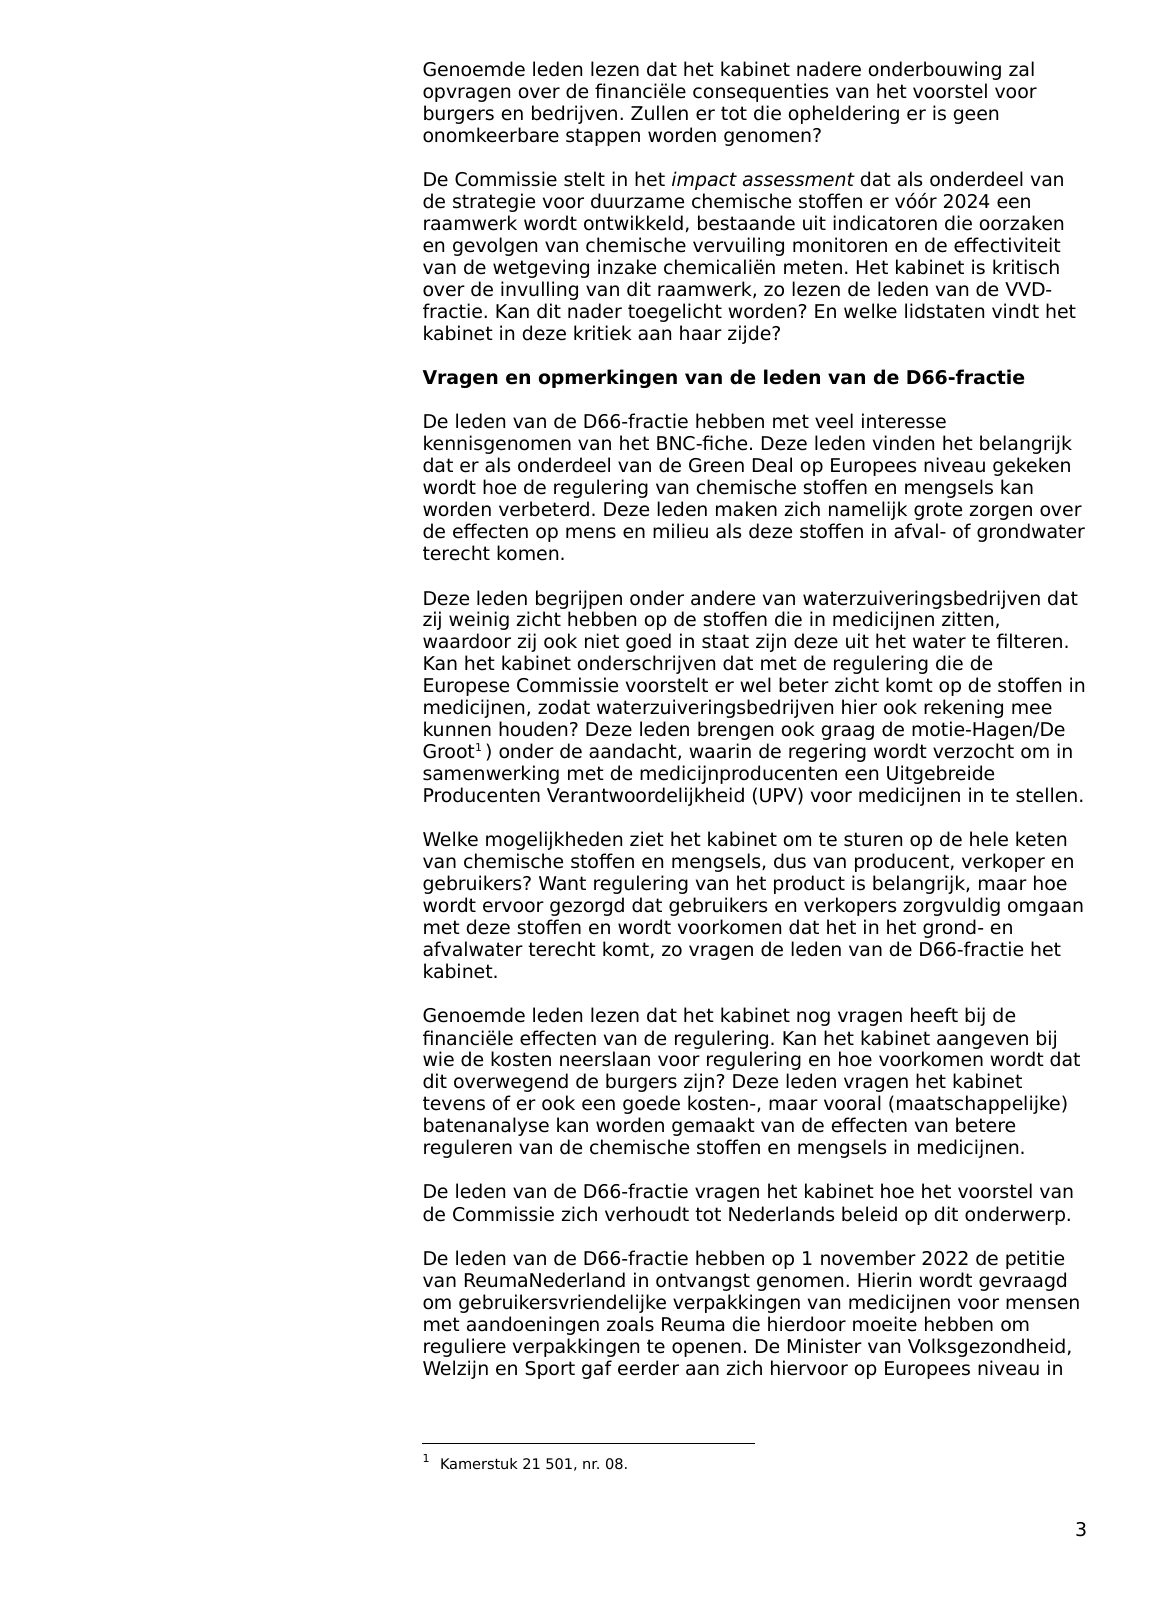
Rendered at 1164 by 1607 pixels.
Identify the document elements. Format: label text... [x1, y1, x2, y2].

subtitle Vragen en opmerkingen van de leden van de D66-fractie [422, 367, 1087, 389]
text Welke mogelijkheden ziet het kabinet om te sturen op de hele keten van chemische stoffen en mengsels, dus van producent, verkoper en gebruikers? Want regulering van het product is belangrijk, maar hoe wordt ervoor gezorgd dat gebruikers en verkopers zorgvuldig omgaan met deze stoffen en wordt voorkomen dat het in het grond- en afvalwater terecht komt, zo vragen de leden van de D66-fractie het kabinet. [422, 829, 1087, 983]
text Genoemde leden lezen dat het kabinet nadere onderbouwing zal opvragen over de financiële consequenties van het voorstel voor burgers en bedrijven. Zullen er tot die opheldering er is geen onomkeerbare stappen worden genomen? [422, 59, 1087, 147]
text De leden van de D66-fractie vragen het kabinet hoe het voorstel van de Commissie zich verhoudt tot Nederlands beleid op dit onderwerp. [422, 1181, 1087, 1225]
text De Commissie stelt in het impact assessment dat als onderdeel van de strategie voor duurzame chemische stoffen er vóór 2024 een raamwerk wordt ontwikkeld, bestaande uit indicatoren die oorzaken en gevolgen van chemische vervuiling monitoren en de effectiviteit van de wetgeving inzake chemicaliën meten. Het kabinet is kritisch over de invulling van dit raamwerk, zo lezen de leden van de VVD-fractie. Kan dit nader toegelicht worden? En welke lidstaten vindt het kabinet in deze kritiek aan haar zijde? [422, 169, 1087, 345]
text De leden van de D66-fractie hebben met veel interesse kennisgenomen van het BNC-fiche. Deze leden vinden het belangrijk dat er als onderdeel van de Green Deal op Europees niveau gekeken wordt hoe de regulering van chemische stoffen en mengsels kan worden verbeterd. Deze leden maken zich namelijk grote zorgen over de effecten op mens en milieu als deze stoffen in afval- of grondwater terecht komen. [422, 411, 1087, 565]
text Deze leden begrijpen onder andere van waterzuiveringsbedrijven dat zij weinig zicht hebben op de stoffen die in medicijnen zitten, waardoor zij ook niet goed in staat zijn deze uit het water te filteren. Kan het kabinet onderschrijven dat met de regulering die de Europese Commissie voorstelt er wel beter zicht komt op de stoffen in medicijnen, zodat waterzuiveringsbedrijven hier ook rekening mee kunnen houden? Deze leden brengen ook graag de motie-Hagen/De Groot) onder de aandacht, waarin de regering wordt verzocht om in samenwerking met de medicijnproducenten een Uitgebreide Producenten Verantwoordelijkheid (UPV) voor medicijnen in te stellen. [422, 587, 1087, 807]
text Kamerstuk 21 501, nr. 08. [422, 1452, 1087, 1474]
text Genoemde leden lezen dat het kabinet nog vragen heeft bij de financiële effecten van de regulering. Kan het kabinet aangeven bij wie de kosten neerslaan voor regulering en hoe voorkomen wordt dat dit overwegend de burgers zijn? Deze leden vragen het kabinet tevens of er ook een goede kosten-, maar vooral (maatschappelijke) batenanalyse kan worden gemaakt van de effecten van betere reguleren van de chemische stoffen en mengsels in medicijnen. [422, 1005, 1087, 1159]
text De leden van de D66-fractie hebben op 1 november 2022 de petitie van ReumaNederland in ontvangst genomen. Hierin wordt gevraagd om gebruikersvriendelijke verpakkingen van medicijnen voor mensen met aandoeningen zoals Reuma die hierdoor moeite hebben om reguliere verpakkingen te openen. De Minister van Volksgezondheid, Welzijn en Sport gaf eerder aan zich hiervoor op Europees niveau in [422, 1248, 1087, 1379]
